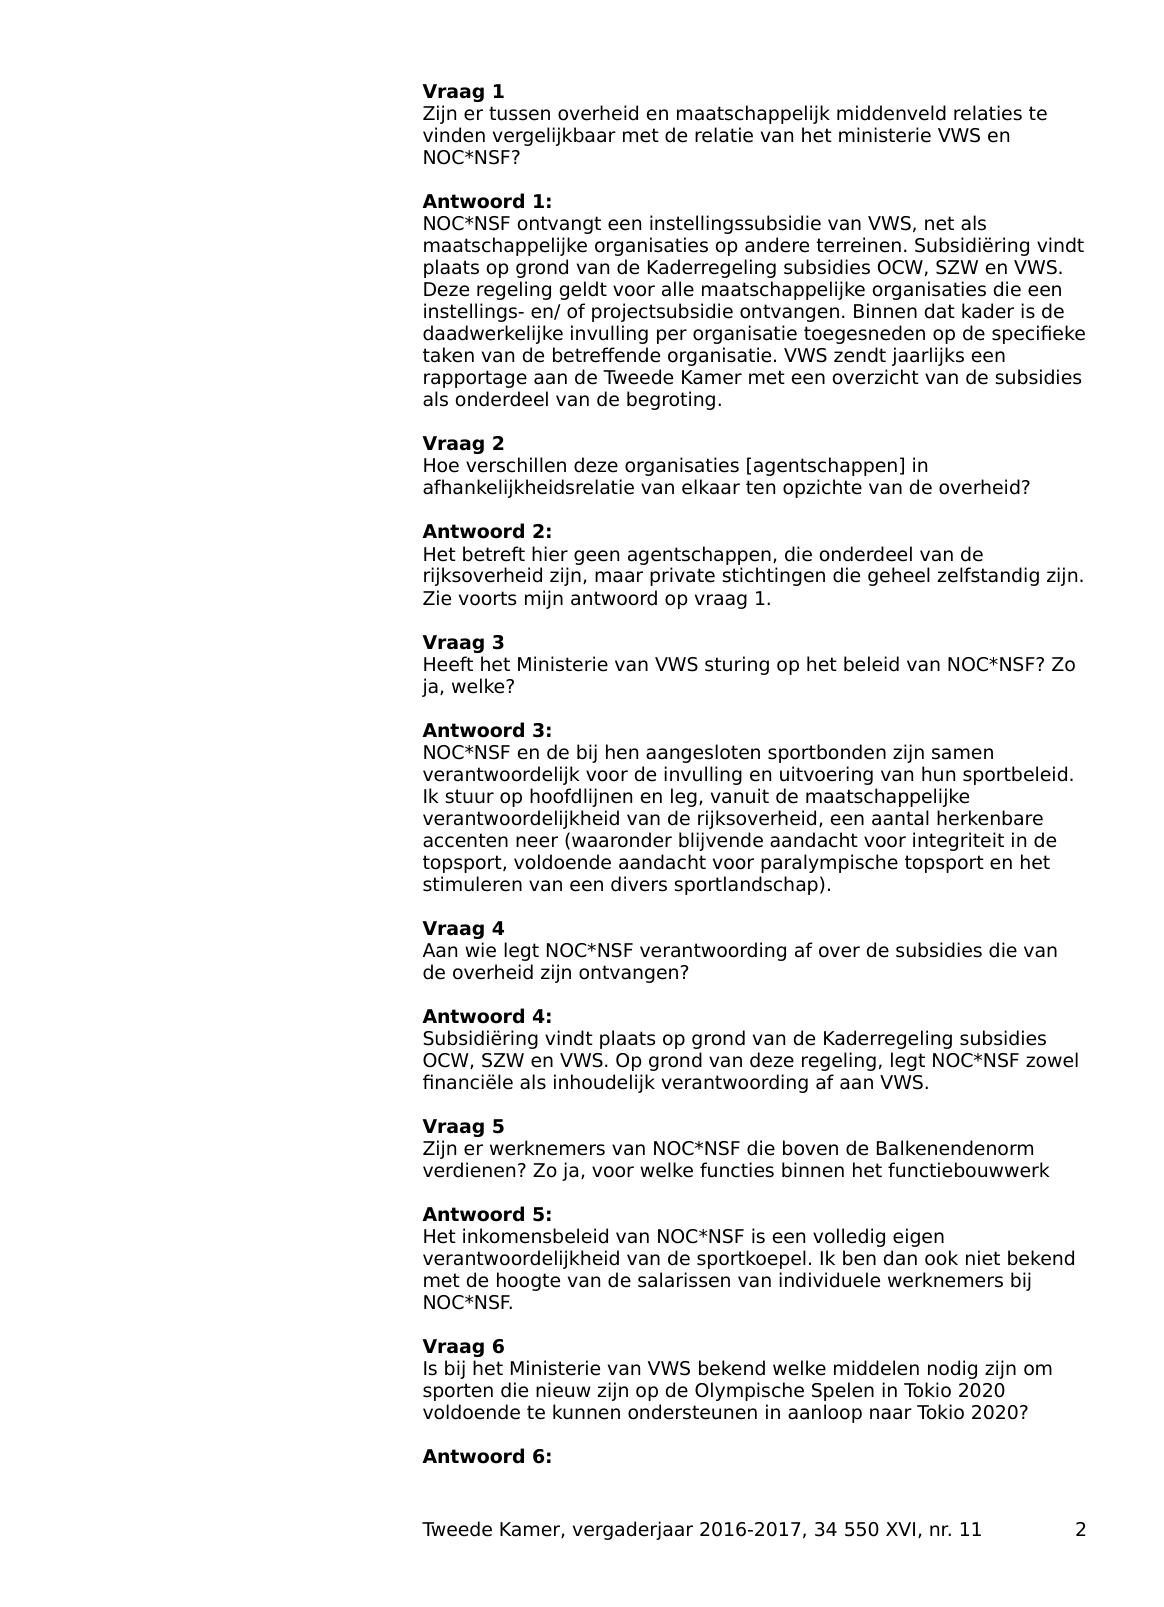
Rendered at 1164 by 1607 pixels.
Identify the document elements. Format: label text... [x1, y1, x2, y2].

text Antwoord 6: [422, 1446, 1087, 1468]
text Antwoord 3: [422, 720, 1087, 742]
text Zijn er werknemers van NOC*NSF die boven de Balkenendenorm verdienen? Zo ja, voor welke functies binnen het functiebouwwerk [422, 1138, 1087, 1182]
text Hoe verschillen deze organisaties [agentschappen] in afhankelijkheidsrelatie van elkaar ten opzichte van de overheid? [422, 455, 1087, 499]
text Heeft het Ministerie van VWS sturing op het beleid van NOC*NSF? Zo ja, welke? [422, 653, 1087, 697]
text Subsidiëring vindt plaats op grond van de Kaderregeling subsidies OCW, SZW en VWS. Op grond van deze regeling, legt NOC*NSF zowel financiële als inhoudelijk verantwoording af aan VWS. [422, 1028, 1087, 1094]
text Is bij het Ministerie van VWS bekend welke middelen nodig zijn om sporten die nieuw zijn op de Olympische Spelen in Tokio 2020 voldoende te kunnen ondersteunen in aanloop naar Tokio 2020? [422, 1358, 1087, 1424]
text Antwoord 1: [422, 191, 1087, 213]
text Vraag 4 [422, 918, 1087, 940]
text Aan wie legt NOC*NSF verantwoording af over de subsidies die van de overheid zijn ontvangen? [422, 940, 1087, 984]
text Antwoord 4: [422, 1006, 1087, 1028]
text Vraag 1 [422, 81, 1087, 103]
text Het betreft hier geen agentschappen, die onderdeel van de rijksoverheid zijn, maar private stichtingen die geheel zelfstandig zijn. Zie voorts mijn antwoord op vraag 1. [422, 543, 1087, 609]
text Antwoord 2: [422, 521, 1087, 543]
text NOC*NSF en de bij hen aangesloten sportbonden zijn samen verantwoordelijk voor de invulling en uitvoering van hun sportbeleid. Ik stuur op hoofdlijnen en leg, vanuit de maatschappelijke verantwoordelijkheid van de rijksoverheid, een aantal herkenbare accenten neer (waaronder blijvende aandacht voor integriteit in de topsport, voldoende aandacht voor paralympische topsport en het stimuleren van een divers sportlandschap). [422, 742, 1087, 896]
text Zijn er tussen overheid en maatschappelijk middenveld relaties te vinden vergelijkbaar met de relatie van het ministerie VWS en NOC*NSF? [422, 103, 1087, 169]
text Het inkomensbeleid van NOC*NSF is een volledig eigen verantwoordelijkheid van de sportkoepel. Ik ben dan ook niet bekend met de hoogte van de salarissen van individuele werknemers bij NOC*NSF. [422, 1226, 1087, 1314]
text Antwoord 5: [422, 1204, 1087, 1226]
text Vraag 2 [422, 433, 1087, 455]
text Vraag 3 [422, 632, 1087, 653]
text NOC*NSF ontvangt een instellingssubsidie van VWS, net als maatschappelijke organisaties op andere terreinen. Subsidiëring vindt plaats op grond van de Kaderregeling subsidies OCW, SZW en VWS. Deze regeling geldt voor alle maatschappelijke organisaties die een instellings- en/ of projectsubsidie ontvangen. Binnen dat kader is de daadwerkelijke invulling per organisatie toegesneden op de specifieke taken van de betreffende organisatie. VWS zendt jaarlijks een rapportage aan de Tweede Kamer met een overzicht van de subsidies als onderdeel van de begroting. [422, 213, 1087, 411]
text Vraag 5 [422, 1116, 1087, 1138]
text Vraag 6 [422, 1336, 1087, 1358]
